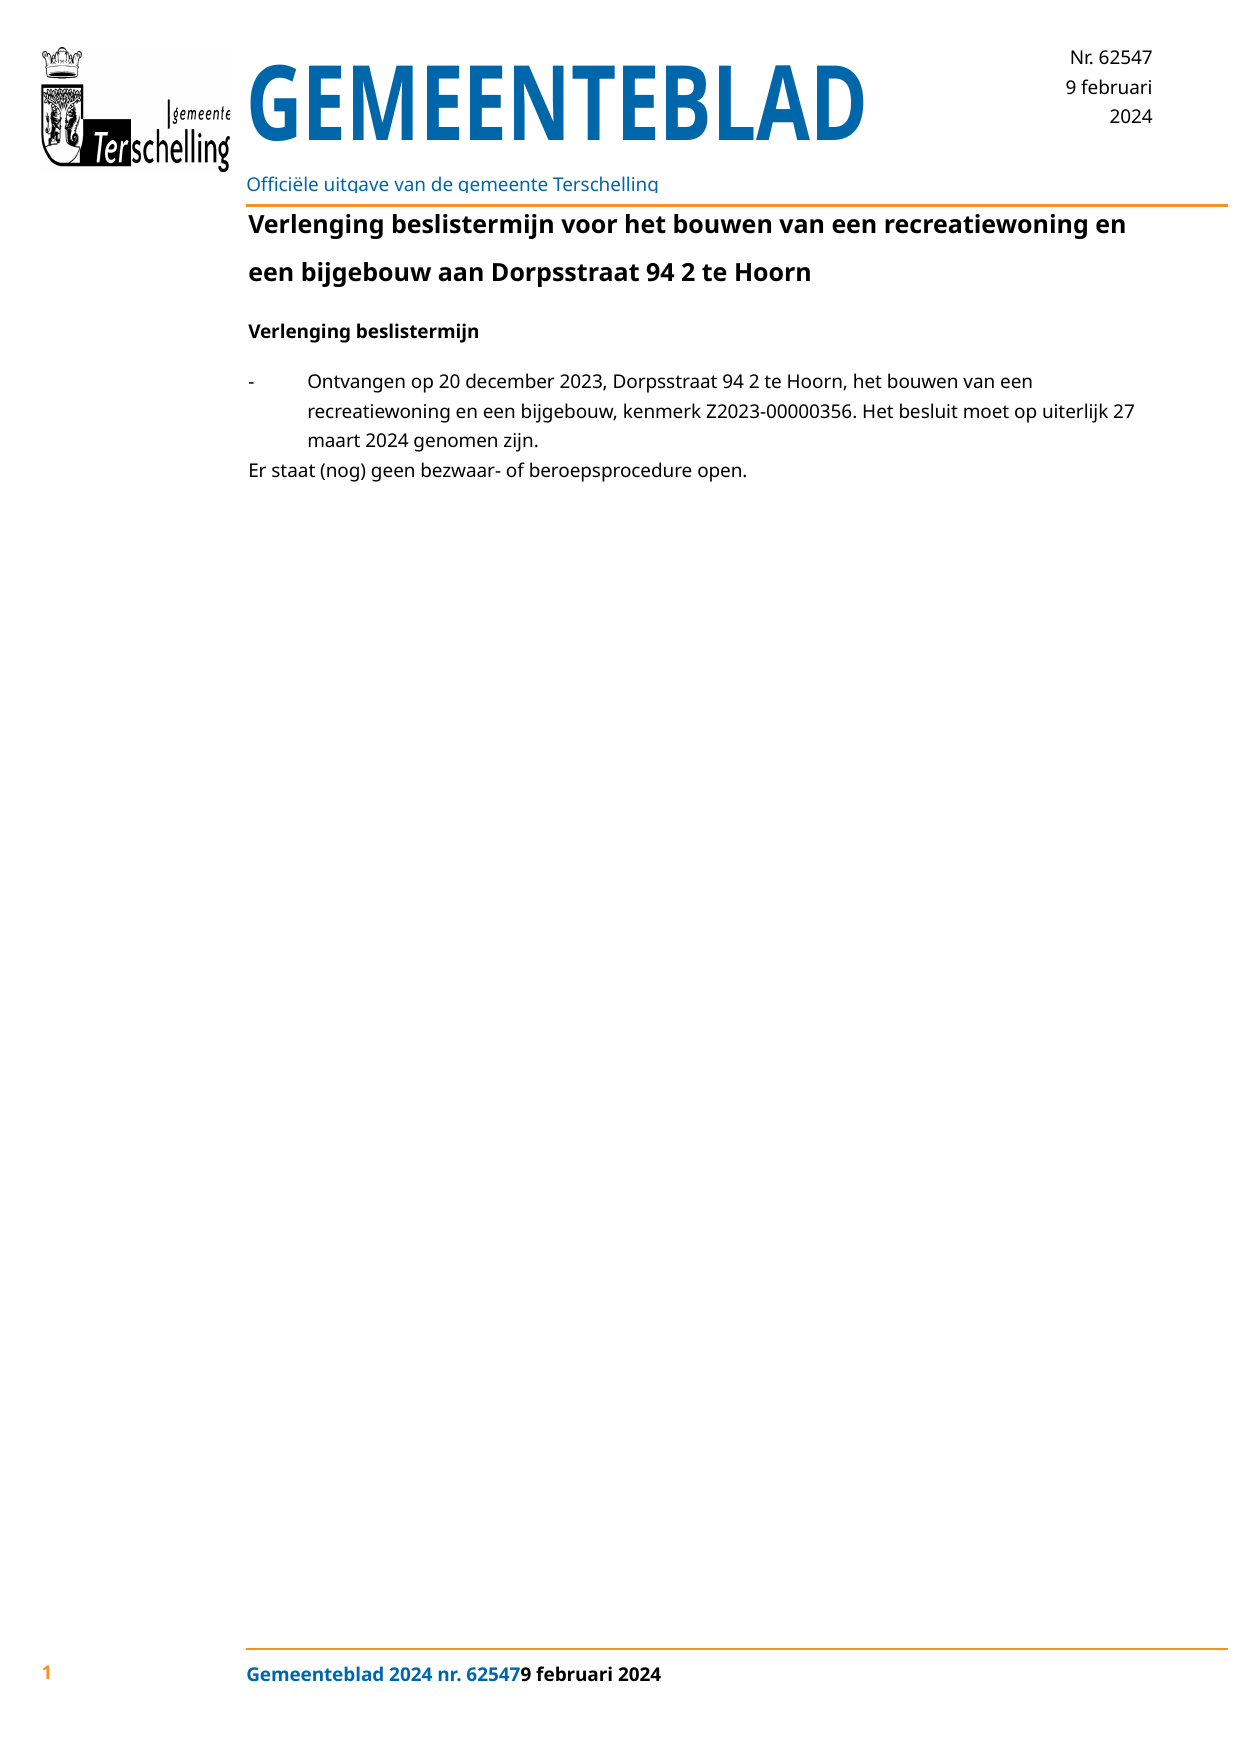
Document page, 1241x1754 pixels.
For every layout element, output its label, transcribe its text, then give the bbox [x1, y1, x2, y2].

picture [41, 47, 231, 172]
text Er staat (nog) geen bezwaar- of beroepsprocedure open. [248, 457, 1152, 483]
list Ontvangen op 20 december 2023, Dorpsstraat 94 2 te Hoorn, het bouwen van een recreatiewoning en een bijgebouw, kenmerk Z2023-00000356. Het besluit moet op uiterlijk 27 maart 2024 genomen zijn. [248, 368, 1152, 453]
text Verlenging beslistermijn voor het bouwen van een recreatiewoning en een bijgebouw aan Dorpsstraat 94 2 te Hoorn [248, 207, 1152, 288]
text Verlenging beslistermijn [248, 318, 1152, 344]
